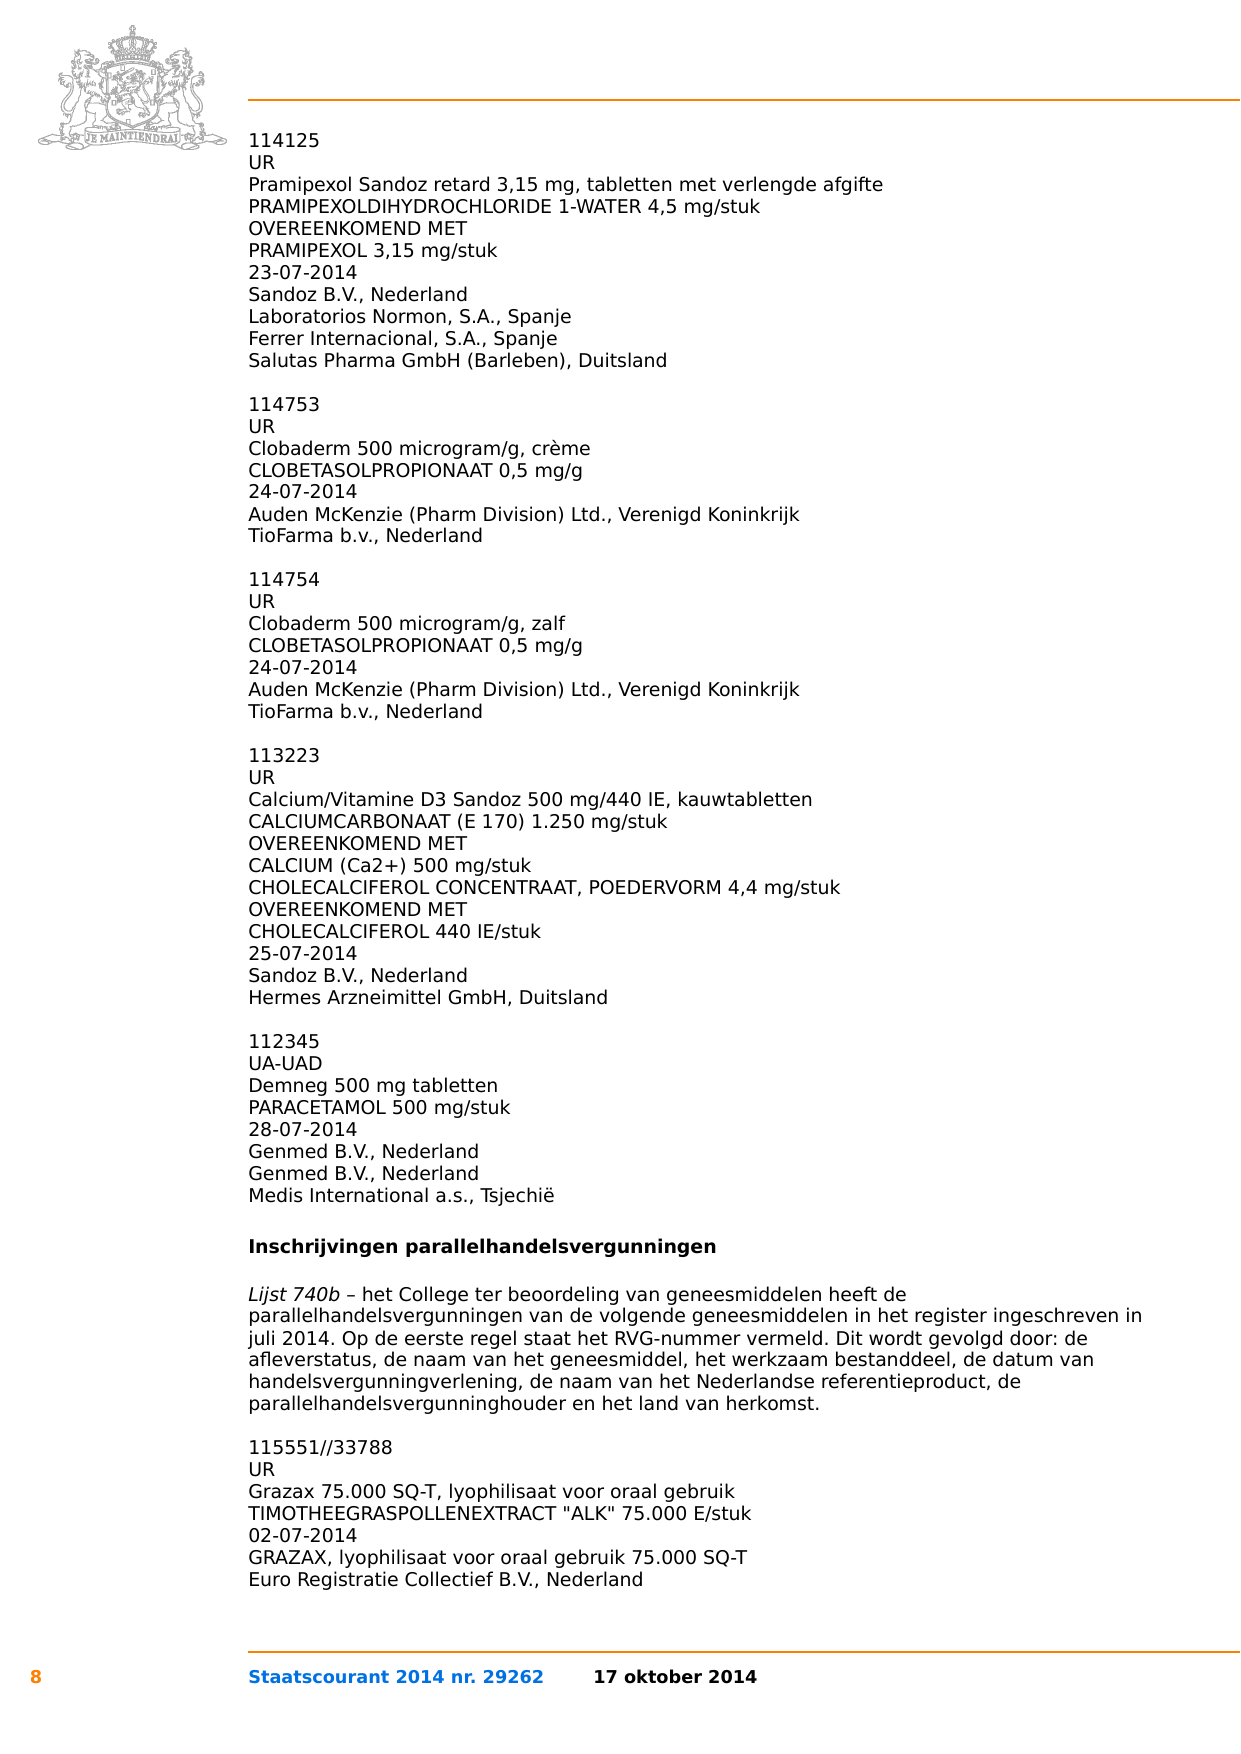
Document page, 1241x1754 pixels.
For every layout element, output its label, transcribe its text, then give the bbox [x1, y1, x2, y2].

text 23-07-2014 [248, 262, 1163, 284]
text 115551//33788 [248, 1437, 1163, 1459]
text Auden McKenzie (Pharm Division) Ltd., Verenigd Koninkrijk [248, 503, 1163, 525]
text CALCIUM (Ca2+) 500 mg/stuk [248, 855, 1163, 877]
subtitle Inschrijvingen parallelhandelsvergunningen [248, 1236, 1163, 1258]
text CHOLECALCIFEROL CONCENTRAAT, POEDERVORM 4,4 mg/stuk [248, 877, 1163, 899]
text UR [248, 767, 1163, 789]
text Medis International a.s., Tsjechië [248, 1184, 1163, 1206]
text 24-07-2014 [248, 481, 1163, 503]
text 114754 [248, 569, 1163, 591]
text Grazax 75.000 SQ-T, lyophilisaat voor oraal gebruik [248, 1481, 1163, 1503]
text 24-07-2014 [248, 657, 1163, 679]
text 112345 [248, 1031, 1163, 1053]
text UR [248, 152, 1163, 174]
text PRAMIPEXOL 3,15 mg/stuk [248, 240, 1163, 262]
text 28-07-2014 [248, 1118, 1163, 1141]
text OVEREENKOMEND MET [248, 833, 1163, 855]
text Clobaderm 500 microgram/g, crème [248, 437, 1163, 459]
text Genmed B.V., Nederland [248, 1141, 1163, 1162]
text 25-07-2014 [248, 943, 1163, 965]
text Ferrer Internacional, S.A., Spanje [248, 328, 1163, 350]
text TioFarma b.v., Nederland [248, 701, 1163, 723]
picture [38, 25, 227, 150]
text OVEREENKOMEND MET [248, 218, 1163, 240]
text Clobaderm 500 microgram/g, zalf [248, 613, 1163, 635]
text 114753 [248, 393, 1163, 416]
text UA-UAD [248, 1053, 1163, 1074]
text CLOBETASOLPROPIONAAT 0,5 mg/g [248, 459, 1163, 481]
text UR [248, 591, 1163, 613]
text Demneg 500 mg tabletten [248, 1074, 1163, 1097]
text Euro Registratie Collectief B.V., Nederland [248, 1569, 1163, 1591]
text Pramipexol Sandoz retard 3,15 mg, tabletten met verlengde afgifte [248, 174, 1163, 196]
text Genmed B.V., Nederland [248, 1162, 1163, 1184]
text GRAZAX, lyophilisaat voor oraal gebruik 75.000 SQ-T [248, 1547, 1163, 1569]
text Lijst 740b – het College ter beoordeling van geneesmiddelen heeft de parallelhandelsvergunningen van de volgende geneesmiddelen in het register ingeschreven in juli 2014. Op de eerste regel staat het RVG-nummer vermeld. Dit wordt gevolgd door: de afleverstatus, de naam van het geneesmiddel, het werkzaam bestanddeel, de datum van handelsvergunningverlening, de naam van het Nederlandse referentieproduct, de parallelhandelsvergunninghouder en het land van herkomst. [248, 1283, 1163, 1415]
text TIMOTHEEGRASPOLLENEXTRACT "ALK" 75.000 E/stuk [248, 1503, 1163, 1525]
text 113223 [248, 745, 1163, 767]
text Sandoz B.V., Nederland [248, 965, 1163, 987]
text UR [248, 416, 1163, 437]
text 114125 [248, 130, 1163, 152]
text Laboratorios Normon, S.A., Spanje [248, 306, 1163, 328]
text Salutas Pharma GmbH (Barleben), Duitsland [248, 350, 1163, 372]
text Calcium/Vitamine D3 Sandoz 500 mg/440 IE, kauwtabletten [248, 789, 1163, 811]
text 02-07-2014 [248, 1525, 1163, 1547]
text PARACETAMOL 500 mg/stuk [248, 1097, 1163, 1118]
text CLOBETASOLPROPIONAAT 0,5 mg/g [248, 635, 1163, 657]
text UR [248, 1459, 1163, 1481]
text TioFarma b.v., Nederland [248, 525, 1163, 547]
text Auden McKenzie (Pharm Division) Ltd., Verenigd Koninkrijk [248, 679, 1163, 701]
text OVEREENKOMEND MET [248, 899, 1163, 921]
text CHOLECALCIFEROL 440 IE/stuk [248, 921, 1163, 943]
text CALCIUMCARBONAAT (E 170) 1.250 mg/stuk [248, 811, 1163, 833]
text Hermes Arzneimittel GmbH, Duitsland [248, 987, 1163, 1009]
text Sandoz B.V., Nederland [248, 284, 1163, 306]
text PRAMIPEXOLDIHYDROCHLORIDE 1-WATER 4,5 mg/stuk [248, 196, 1163, 218]
